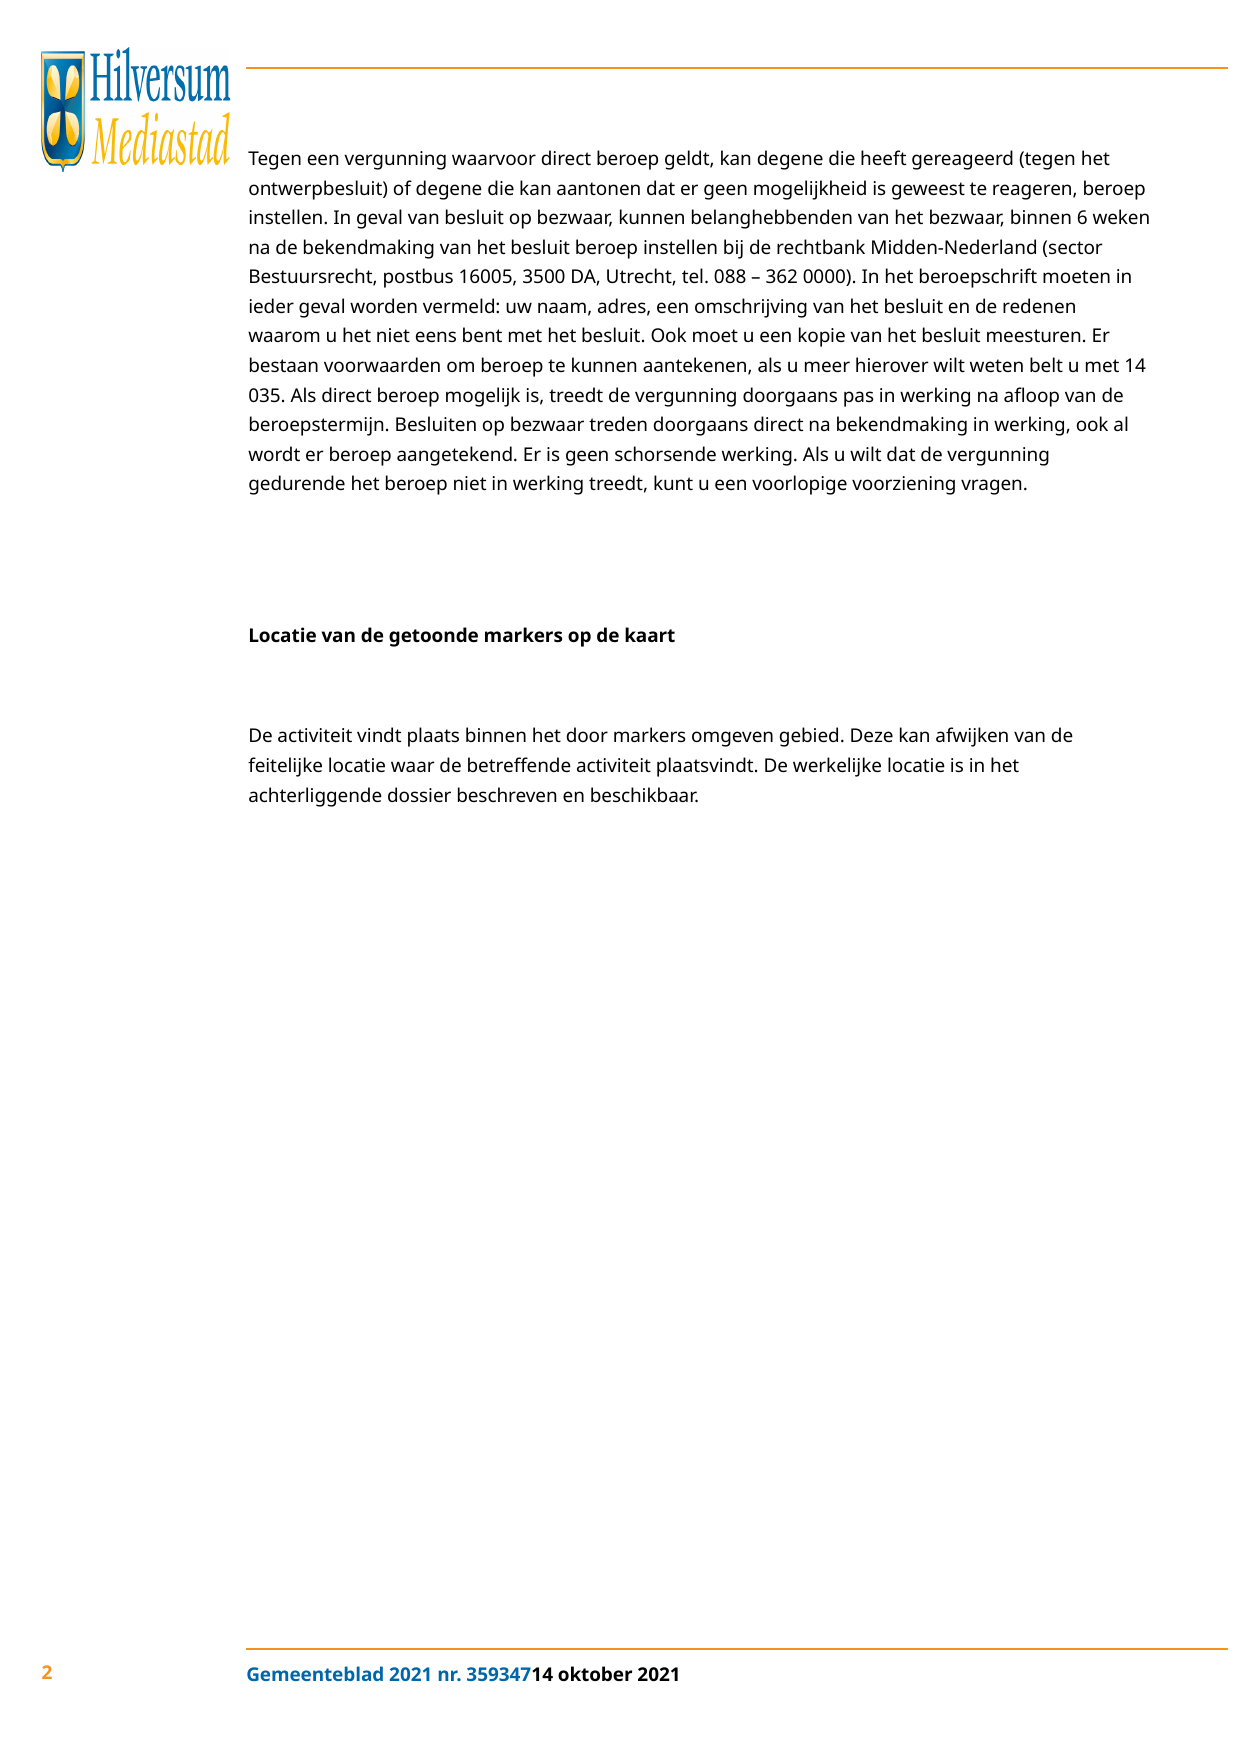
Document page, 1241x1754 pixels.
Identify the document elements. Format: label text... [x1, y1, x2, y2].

text Tegen een vergunning waarvoor direct beroep geldt, kan degene die heeft gereageerd (tegen het ontwerpbesluit) of degene die kan aantonen dat er geen mogelijkheid is geweest te reageren, beroep instellen. In geval van besluit op bezwaar, kunnen belanghebbenden van het bezwaar, binnen 6 weken na de bekendmaking van het besluit beroep instellen bij de rechtbank Midden-Nederland (sector Bestuursrecht, postbus 16005, 3500 DA, Utrecht, tel. 088 – 362 0000). In het beroepschrift moeten in ieder geval worden vermeld: uw naam, adres, een omschrijving van het besluit en de redenen waarom u het niet eens bent met het besluit. Ook moet u een kopie van het besluit meesturen. Er bestaan voorwaarden om beroep te kunnen aantekenen, als u meer hierover wilt weten belt u met 14 035. Als direct beroep mogelijk is, treedt de vergunning doorgaans pas in werking na afloop van de beroepstermijn. Besluiten op bezwaar treden doorgaans direct na bekendmaking in werking, ook al wordt er beroep aangetekend. Er is geen schorsende werking. Als u wilt dat de vergunning gedurende het beroep niet in werking treedt, kunt u een voorlopige voorziening vragen. [248, 145, 1152, 496]
text Locatie van de getoonde markers op de kaart [248, 622, 1152, 648]
picture [41, 47, 231, 172]
text De activiteit vindt plaats binnen het door markers omgeven gebied. Deze kan afwijken van de feitelijke locatie waar de betreffende activiteit plaatsvindt. De werkelijke locatie is in het achterliggende dossier beschreven en beschikbaar. [248, 723, 1152, 808]
